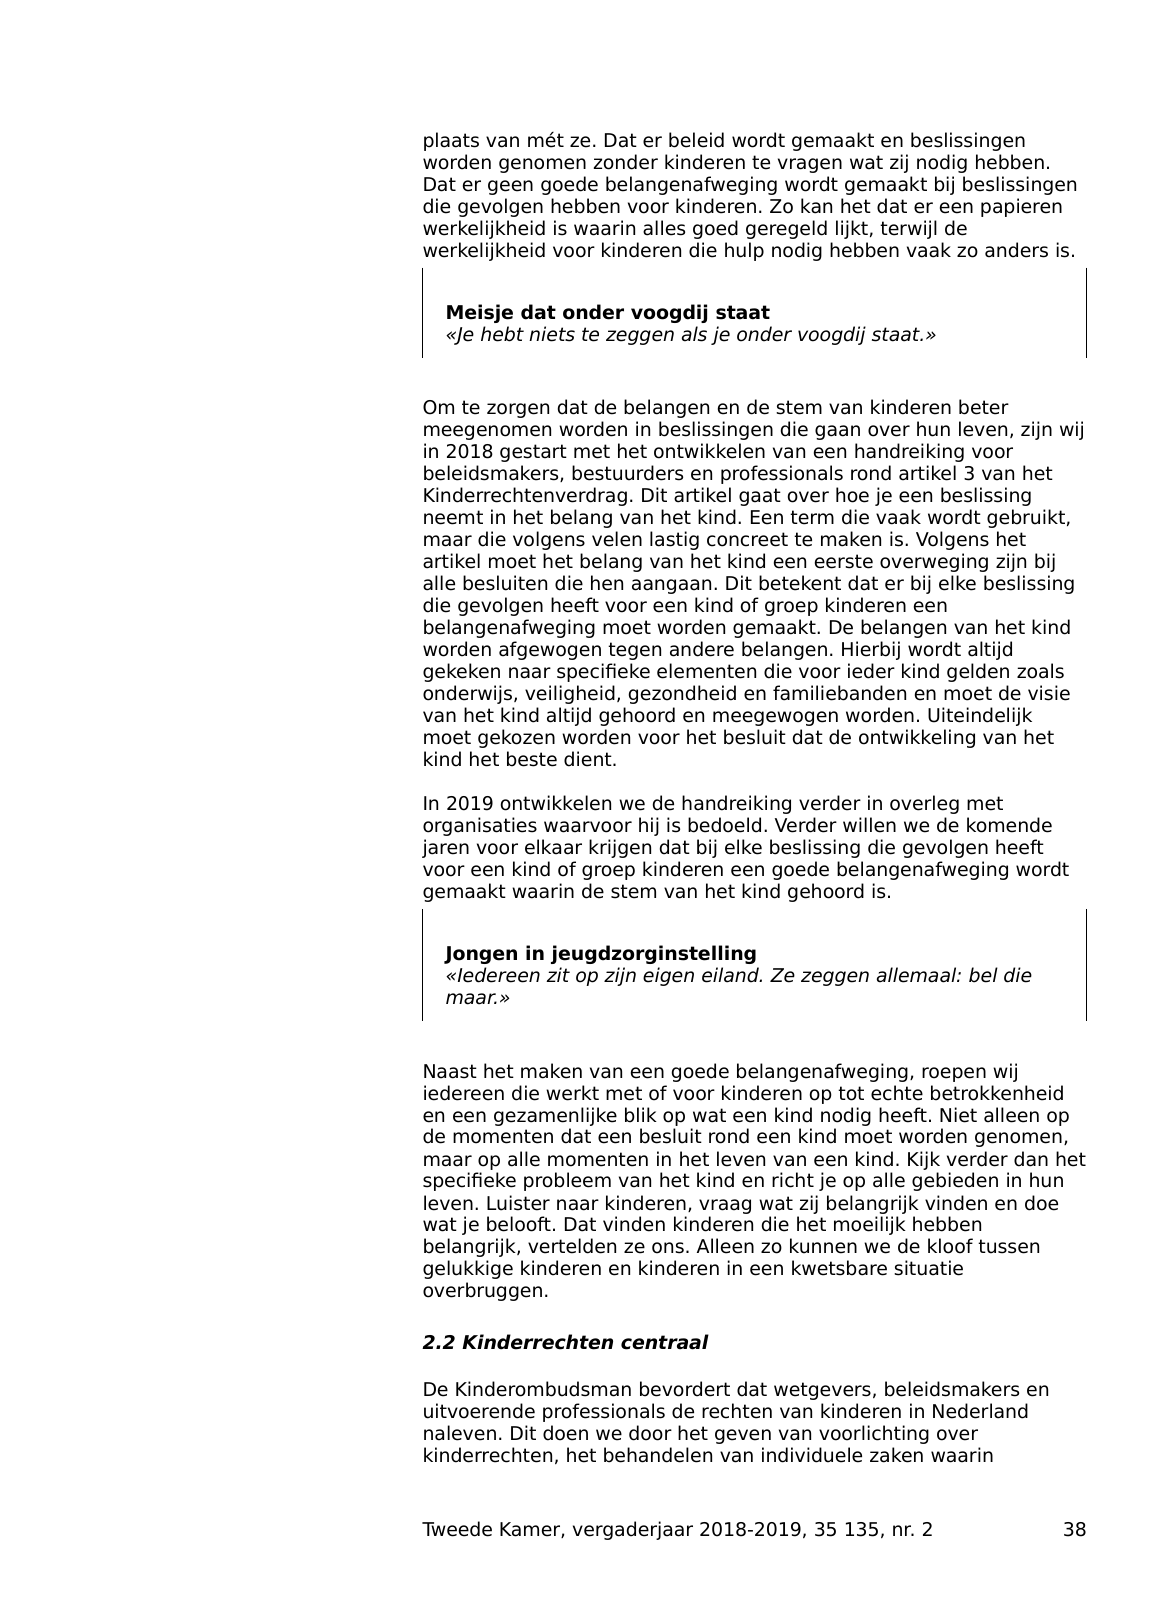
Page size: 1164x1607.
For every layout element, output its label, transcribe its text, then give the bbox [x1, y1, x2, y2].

text Naast het maken van een goede belangenafweging, roepen wij iedereen die werkt met of voor kinderen op tot echte betrokkenheid en een gezamenlijke blik op wat een kind nodig heeft. Niet alleen op de momenten dat een besluit rond een kind moet worden genomen, maar op alle momenten in het leven van een kind. Kijk verder dan het specifieke probleem van het kind en richt je op alle gebieden in hun leven. Luister naar kinderen, vraag wat zij belangrijk vinden en doe wat je belooft. Dat vinden kinderen die het moeilijk hebben belangrijk, vertelden ze ons. Alleen zo kunnen we de kloof tussen gelukkige kinderen en kinderen in een kwetsbare situatie overbruggen. [422, 1061, 1087, 1302]
text plaats van mét ze. Dat er beleid wordt gemaakt en beslissingen worden genomen zonder kinderen te vragen wat zij nodig hebben. Dat er geen goede belangenafweging wordt gemaakt bij beslissingen die gevolgen hebben voor kinderen. Zo kan het dat er een papieren werkelijkheid is waarin alles goed geregeld lijkt, terwijl de werkelijkheid voor kinderen die hulp nodig hebben vaak zo anders is. [422, 130, 1087, 262]
text De Kinderombudsman bevordert dat wetgevers, beleidsmakers en uitvoerende professionals de rechten van kinderen in Nederland naleven. Dit doen we door het geven van voorlichting over kinderrechten, het behandelen van individuele zaken waarin [422, 1379, 1087, 1467]
subtitle 2.2 Kinderrechten centraal [422, 1332, 1087, 1354]
text Om te zorgen dat de belangen en de stem van kinderen beter meegenomen worden in beslissingen die gaan over hun leven, zijn wij in 2018 gestart met het ontwikkelen van een handreiking voor beleidsmakers, bestuurders en professionals rond artikel 3 van het Kinderrechtenverdrag. Dit artikel gaat over hoe je een beslissing neemt in het belang van het kind. Een term die vaak wordt gebruikt, maar die volgens velen lastig concreet te maken is. Volgens het artikel moet het belang van het kind een eerste overweging zijn bij alle besluiten die hen aangaan. Dit betekent dat er bij elke beslissing die gevolgen heeft voor een kind of groep kinderen een belangenafweging moet worden gemaakt. De belangen van het kind worden afgewogen tegen andere belangen. Hierbij wordt altijd gekeken naar specifieke elementen die voor ieder kind gelden zoals onderwijs, veiligheid, gezondheid en familiebanden en moet de visie van het kind altijd gehoord en meegewogen worden. Uiteindelijk moet gekozen worden voor het besluit dat de ontwikkeling van het kind het beste dient. [422, 397, 1087, 771]
table_header Jongen in jeugdzorginstelling «Iedereen zit op zijn eigen eiland. Ze zeggen allemaal: bel die maar.» [423, 909, 1086, 1021]
table_header Meisje dat onder voogdij staat «Je hebt niets te zeggen als je onder voogdij staat.» [423, 268, 1086, 357]
text In 2019 ontwikkelen we de handreiking verder in overleg met organisaties waarvoor hij is bedoeld. Verder willen we de komende jaren voor elkaar krijgen dat bij elke beslissing die gevolgen heeft voor een kind of groep kinderen een goede belangenafweging wordt gemaakt waarin de stem van het kind gehoord is. [422, 793, 1087, 903]
